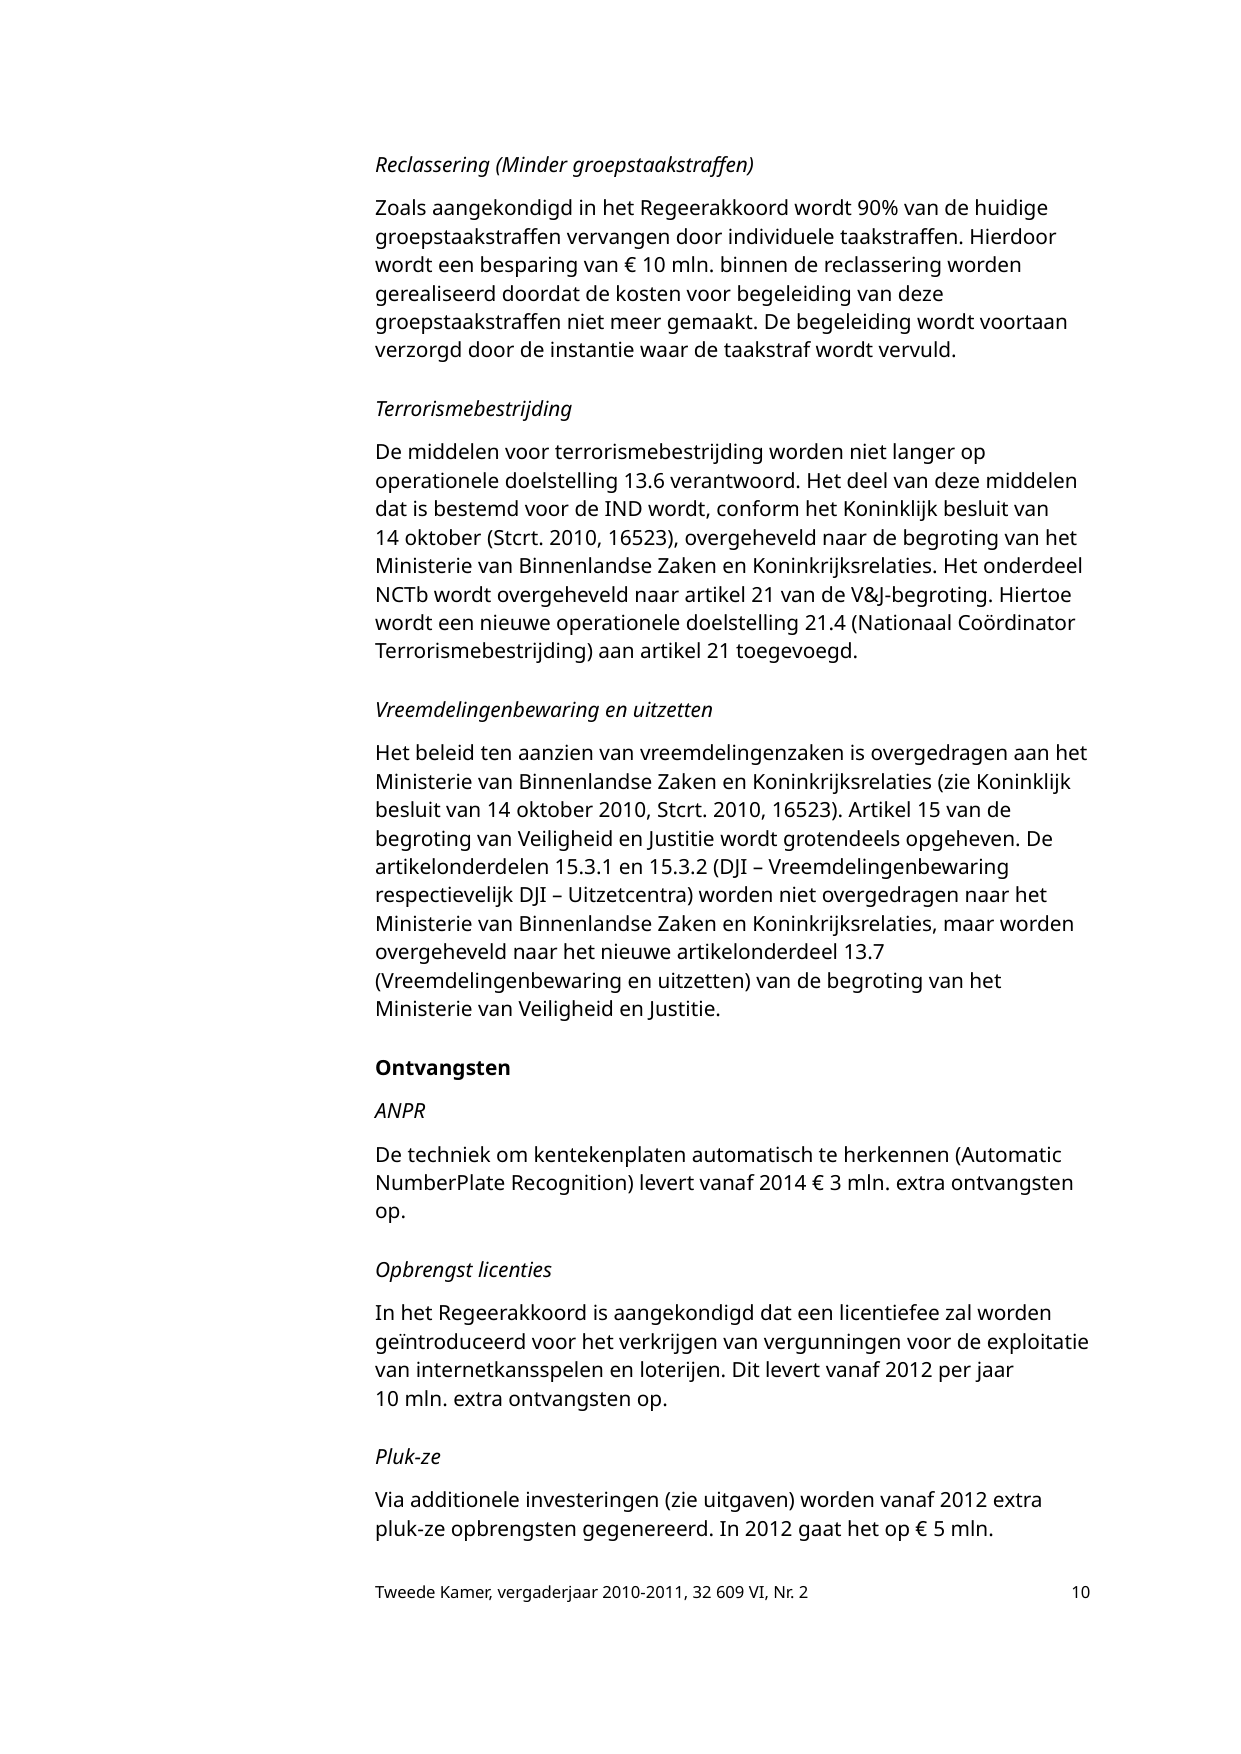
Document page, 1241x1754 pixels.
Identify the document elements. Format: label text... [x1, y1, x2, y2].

text Vreemdelingenbewaring en uitzetten [375, 695, 1090, 723]
text De middelen voor terrorismebestrijding worden niet langer op operationele doelstelling 13.6 verantwoord. Het deel van deze middelen dat is bestemd voor de IND wordt, conform het Koninklijk besluit van 14 oktober (Stcrt. 2010, 16523), overgeheveld naar de begroting van het Ministerie van Binnenlandse Zaken en Koninkrijksrelaties. Het onderdeel NCTb wordt overgeheveld naar artikel 21 van de V&J-begroting. Hiertoe wordt een nieuwe operationele doelstelling 21.4 (Nationaal Coördinator Terrorismebestrijding) aan artikel 21 toegevoegd. [375, 437, 1090, 665]
text Terrorismebestrijding [375, 394, 1090, 422]
text Het beleid ten aanzien van vreemdelingenzaken is overgedragen aan het Ministerie van Binnenlandse Zaken en Koninkrijksrelaties (zie Koninklijk besluit van 14 oktober 2010, Stcrt. 2010, 16523). Artikel 15 van de begroting van Veiligheid en Justitie wordt grotendeels opgeheven. De artikelonderdelen 15.3.1 en 15.3.2 (DJI – Vreemdelingenbewaring respectievelijk DJI – Uitzetcentra) worden niet overgedragen naar het Ministerie van Binnenlandse Zaken en Koninkrijksrelaties, maar worden overgeheveld naar het nieuwe artikelonderdeel 13.7 (Vreemdelingenbewaring en uitzetten) van de begroting van het Ministerie van Veiligheid en Justitie. [375, 738, 1090, 1023]
text Reclassering (Minder groepstaakstraffen) [375, 150, 1090, 178]
text Pluk-ze [375, 1442, 1090, 1471]
text Ontvangsten [375, 1053, 1090, 1081]
text Via additionele investeringen (zie uitgaven) worden vanaf 2012 extra pluk-ze opbrengsten gegenereerd. In 2012 gaat het op € 5 mln. [375, 1486, 1090, 1542]
text Opbrengst licenties [375, 1255, 1090, 1283]
text De techniek om kentekenplaten automatisch te herkennen (Automatic NumberPlate Recognition) levert vanaf 2014 € 3 mln. extra ontvangsten op. [375, 1140, 1090, 1225]
text ANPR [375, 1096, 1090, 1125]
text In het Regeerakkoord is aangekondigd dat een licentiefee zal worden geïntroduceerd voor het verkrijgen van vergunningen voor de exploitatie van internetkansspelen en loterijen. Dit levert vanaf 2012 per jaar 10 mln. extra ontvangsten op. [375, 1298, 1090, 1412]
text Zoals aangekondigd in het Regeerakkoord wordt 90% van de huidige groepstaakstraffen vervangen door individuele taakstraffen. Hierdoor wordt een besparing van € 10 mln. binnen de reclassering worden gerealiseerd doordat de kosten voor begeleiding van deze groepstaakstraffen niet meer gemaakt. De begeleiding wordt voortaan verzorgd door de instantie waar de taakstraf wordt vervuld. [375, 193, 1090, 364]
